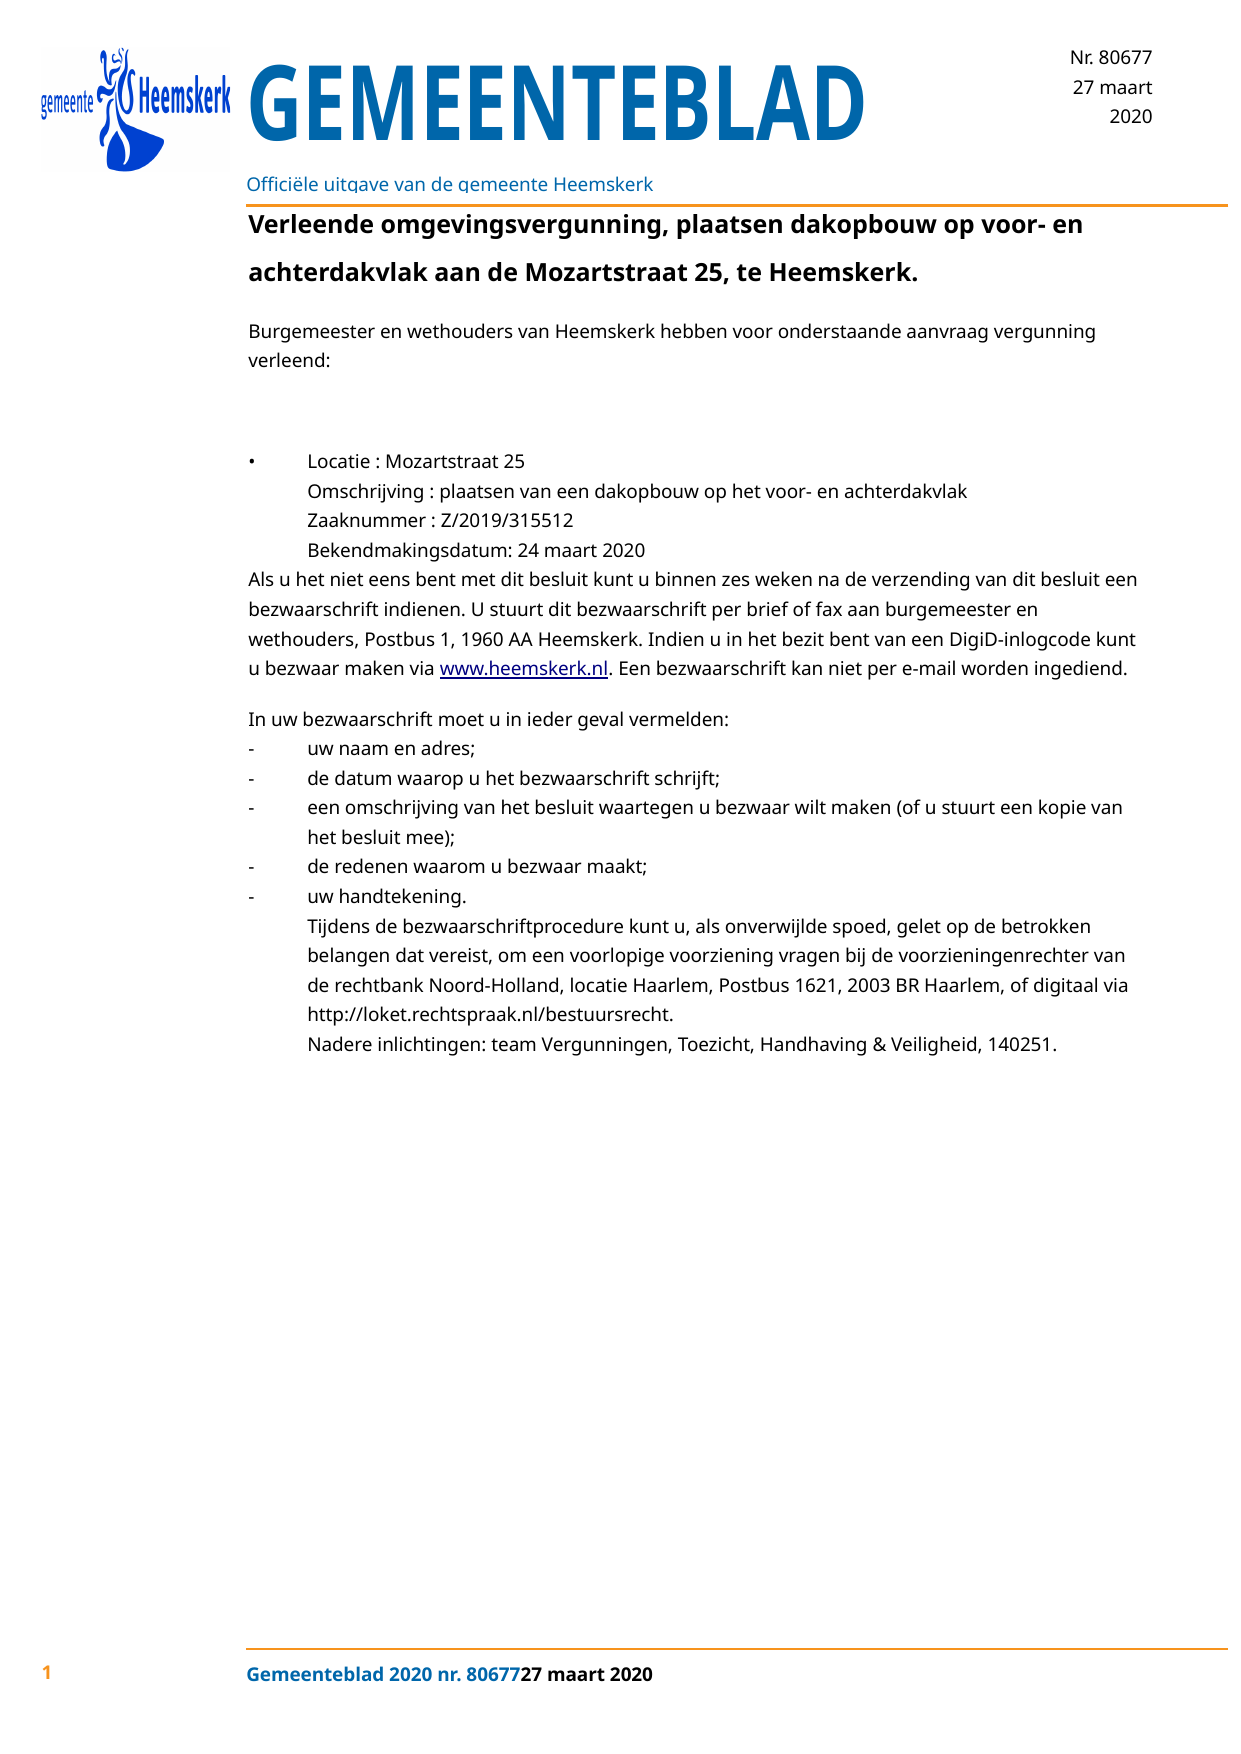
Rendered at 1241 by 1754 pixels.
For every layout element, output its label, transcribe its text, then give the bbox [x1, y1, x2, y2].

list Bekendmakingsdatum: 24 maart 2020 [248, 537, 1152, 563]
text Als u het niet eens bent met dit besluit kunt u binnen zes weken na de verzending van dit besluit een bezwaarschrift indienen. U stuurt dit bezwaarschrift per brief of fax aan burgemeester en wethouders, Postbus 1, 1960 AA Heemskerk. Indien u in het bezit bent van een DigiD-inlogcode kunt u bezwaar maken via www.heemskerk.nl. Een bezwaarschrift kan niet per e-mail worden ingediend. [248, 567, 1152, 681]
list Tijdens de bezwaarschriftprocedure kunt u, als onverwijlde spoed, gelet op de betrokken belangen dat vereist, om een voorlopige voorziening vragen bij de voorzieningenrechter van de rechtbank Noord-Holland, locatie Haarlem, Postbus 1621, 2003 BR Haarlem, of digitaal via http://loket.rechtspraak.nl/bestuursrecht. [248, 913, 1152, 1027]
text Verleende omgevingsvergunning, plaatsen dakopbouw op voor- en achterdakvlak aan de Mozartstraat 25, te Heemskerk. [248, 207, 1152, 288]
list uw naam en adres; [248, 735, 1152, 761]
text Burgemeester en wethouders van Heemskerk hebben voor onderstaande aanvraag vergunning verleend: [248, 318, 1152, 373]
list uw handtekening. [248, 883, 1152, 909]
list de datum waarop u het bezwaarschrift schrijft; [248, 765, 1152, 791]
list Zaaknummer : Z/2019/315512 [248, 507, 1152, 533]
list een omschrijving van het besluit waartegen u bezwaar wilt maken (of u stuurt een kopie van het besluit mee); [248, 794, 1152, 850]
text In uw bezwaarschrift moet u in ieder geval vermelden: [248, 706, 1152, 732]
picture [41, 47, 231, 172]
list Nadere inlichtingen: team Vergunningen, Toezicht, Handhaving & Veiligheid, 140251. [248, 1031, 1152, 1057]
list de redenen waarom u bezwaar maakt; [248, 854, 1152, 879]
list Locatie : Mozartstraat 25 [248, 448, 1152, 474]
list Omschrijving : plaatsen van een dakopbouw op het voor- en achterdakvlak [248, 478, 1152, 504]
